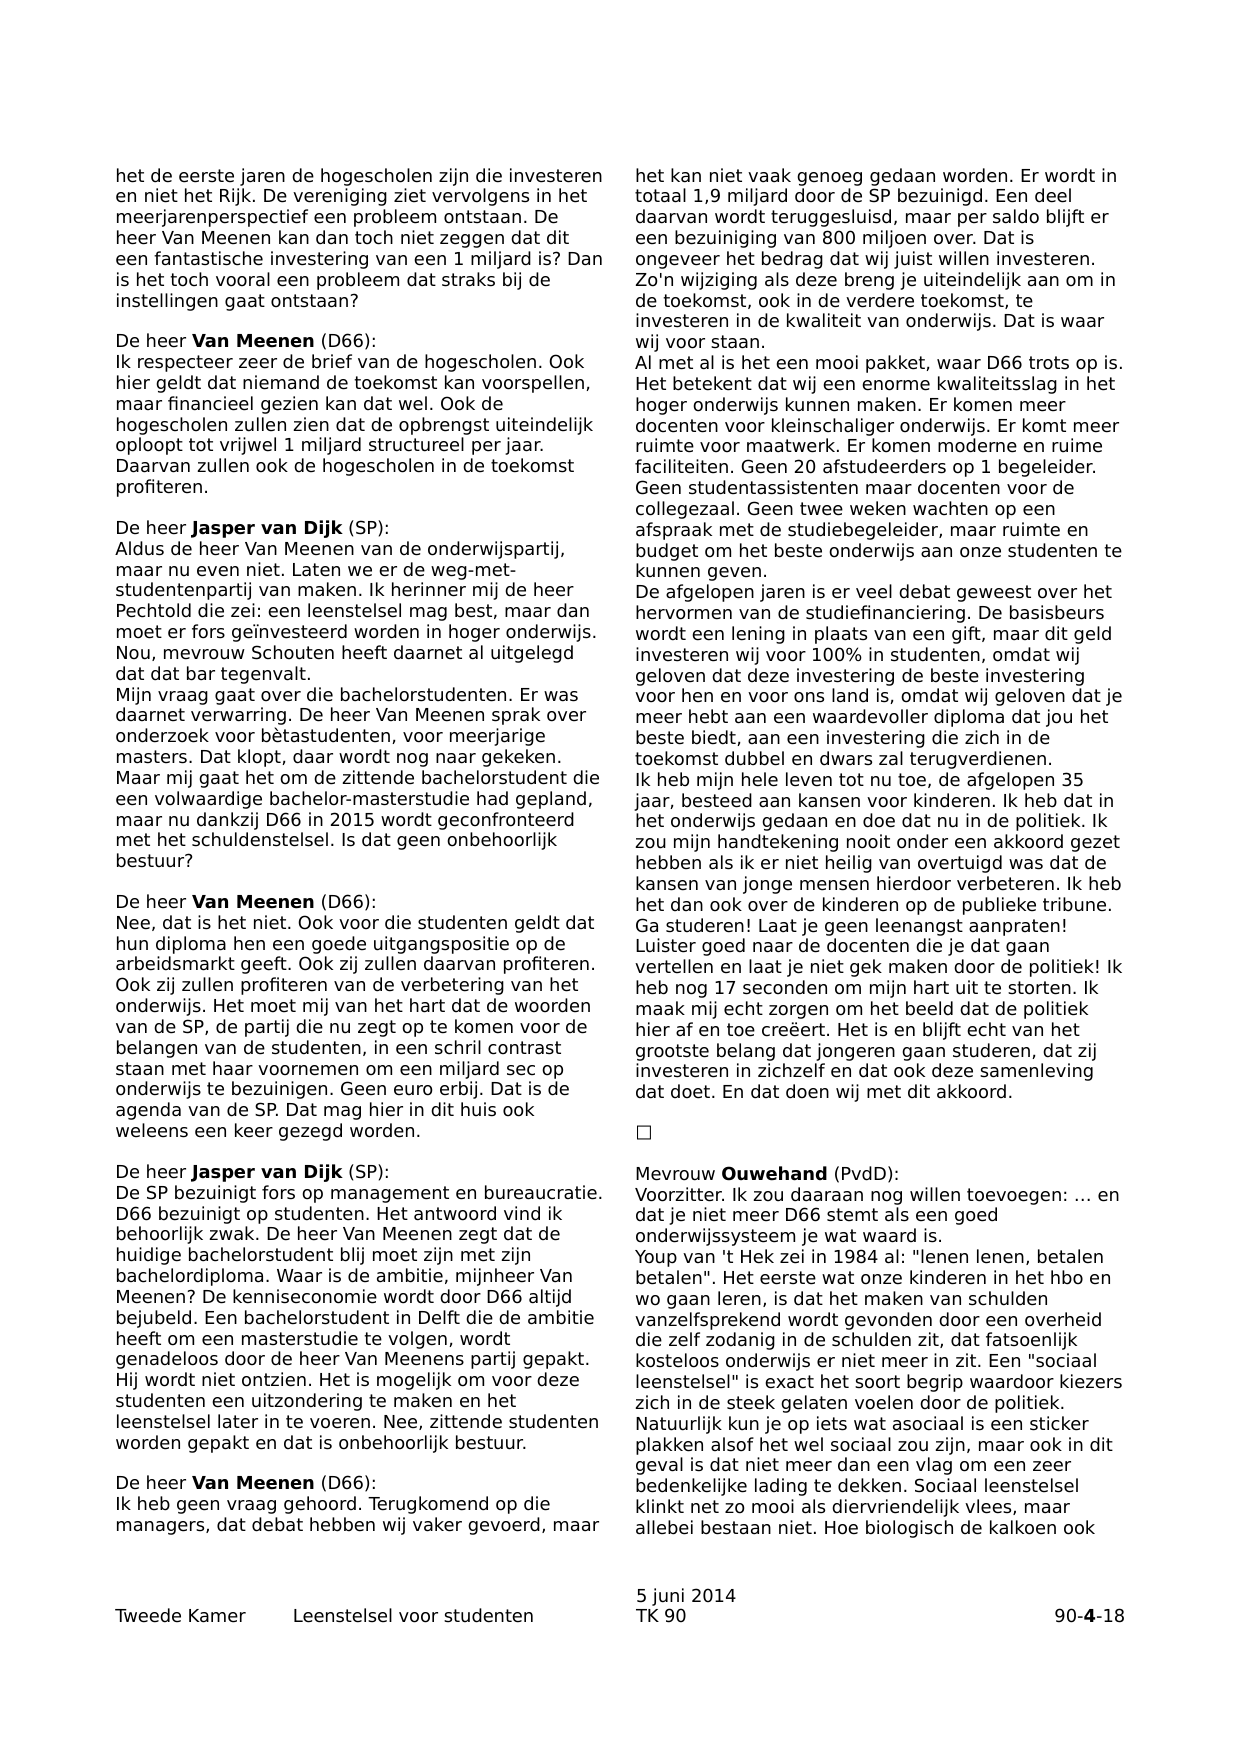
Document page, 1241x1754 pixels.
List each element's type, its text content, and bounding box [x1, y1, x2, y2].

text Aldus de heer Van Meenen van de onderwijspartij, maar nu even niet. Laten we er de weg-met-studentenpartij van maken. Ik herinner mij de heer Pechtold die zei: een leenstelsel mag best, maar dan moet er fors geïnvesteerd worden in hoger onderwijs. Nou, mevrouw Schouten heeft daarnet al uitgelegd dat dat bar tegenvalt. [115, 538, 605, 684]
text ⬜ [635, 1123, 1125, 1143]
text Ik heb mijn hele leven tot nu toe, de afgelopen 35 jaar, besteed aan kansen voor kinderen. Ik heb dat in het onderwijs gedaan en doe dat nu in de politiek. Ik zou mijn handtekening nooit onder een akkoord gezet hebben als ik er niet heilig van overtuigd was dat de kansen van jonge mensen hierdoor verbeteren. Ik heb het dan ook over de kinderen op de publieke tribune. Ga studeren! Laat je geen leenangst aanpraten! Luister goed naar de docenten die je dat gaan vertellen en laat je niet gek maken door de politiek! Ik heb nog 17 seconden om mijn hart uit te storten. Ik maak mij echt zorgen om het beeld dat de politiek hier af en toe creëert. Het is en blijft echt van het grootste belang dat jongeren gaan studeren, dat zij investeren in zichzelf en dat ook deze samenleving dat doet. En dat doen wij met dit akkoord. [635, 769, 1125, 1103]
text De SP bezuinigt fors op management en bureaucratie. D66 bezuinigt op studenten. Het antwoord vind ik behoorlijk zwak. De heer Van Meenen zegt dat de huidige bachelorstudent blij moet zijn met zijn bachelordiploma. Waar is de ambitie, mijnheer Van Meenen? De kenniseconomie wordt door D66 altijd bejubeld. Een bachelorstudent in Delft die de ambitie heeft om een masterstudie te volgen, wordt genadeloos door de heer Van Meenens partij gepakt. Hij wordt niet ontzien. Het is mogelijk om voor deze studenten een uitzondering te maken en het leenstelsel later in te voeren. Nee, zittende studenten worden gepakt en dat is onbehoorlijk bestuur. [115, 1182, 605, 1453]
text Ik respecteer zeer de brief van de hogescholen. Ook hier geldt dat niemand de toekomst kan voorspellen, maar financieel gezien kan dat wel. Ook de hogescholen zullen zien dat de opbrengst uiteindelijk oploopt tot vrijwel 1 miljard structureel per jaar. Daarvan zullen ook de hogescholen in de toekomst profiteren. [115, 352, 605, 498]
text Voorzitter. Ik zou daaraan nog willen toevoegen: … en dat je niet meer D66 stemt als een goed onderwijssysteem je wat waard is. [635, 1184, 1125, 1247]
text het de eerste jaren de hogescholen zijn die investeren en niet het Rijk. De vereniging ziet vervolgens in het meerjarenperspectief een probleem ontstaan. De heer Van Meenen kan dan toch niet zeggen dat dit een fantastische investering van een 1 miljard is? Dan is het toch vooral een probleem dat straks bij de instellingen gaat ontstaan? [115, 165, 605, 311]
text Al met al is het een mooi pakket, waar D66 trots op is. Het betekent dat wij een enorme kwaliteitsslag in het hoger onderwijs kunnen maken. Er komen meer docenten voor kleinschaliger onderwijs. Er komt meer ruimte voor maatwerk. Er komen moderne en ruime faciliteiten. Geen 20 afstudeerders op 1 begeleider. Geen studentassistenten maar docenten voor de collegezaal. Geen twee weken wachten op een afspraak met de studiebegeleider, maar ruimte en budget om het beste onderwijs aan onze studenten te kunnen geven. [635, 353, 1125, 582]
text Mevrouw Ouwehand (PvdD): [635, 1163, 1125, 1184]
text De heer Van Meenen (D66): [115, 331, 605, 352]
text De heer Van Meenen (D66): [115, 1473, 605, 1494]
text De heer Van Meenen (D66): [115, 892, 605, 912]
text Ik heb geen vraag gehoord. Terugkomend op die managers, dat debat hebben wij vaker gevoerd, maar [115, 1494, 605, 1536]
text De afgelopen jaren is er veel debat geweest over het hervormen van de studiefinanciering. De basisbeurs wordt een lening in plaats van een gift, maar dit geld investeren wij voor 100% in studenten, omdat wij geloven dat deze investering de beste investering voor hen en voor ons land is, omdat wij geloven dat je meer hebt aan een waardevoller diploma dat jou het beste biedt, aan een investering die zich in de toekomst dubbel en dwars zal terugverdienen. [635, 582, 1125, 769]
text Youp van 't Hek zei in 1984 al: "lenen lenen, betalen betalen". Het eerste wat onze kinderen in het hbo en wo gaan leren, is dat het maken van schulden vanzelfsprekend wordt gevonden door een overheid die zelf zodanig in de schulden zit, dat fatsoenlijk kosteloos onderwijs er niet meer in zit. Een "sociaal leenstelsel" is exact het soort begrip waardoor kiezers zich in de steek gelaten voelen door de politiek. Natuurlijk kun je op iets wat asociaal is een sticker plakken alsof het wel sociaal zou zijn, maar ook in dit geval is dat niet meer dan een vlag om een zeer bedenkelijke lading te dekken. Sociaal leenstelsel klinkt net zo mooi als diervriendelijk vlees, maar allebei bestaan niet. Hoe biologisch de kalkoen ook [635, 1247, 1125, 1538]
text De heer Jasper van Dijk (SP): [115, 518, 605, 538]
text De heer Jasper van Dijk (SP): [115, 1162, 605, 1182]
text Nee, dat is het niet. Ook voor die studenten geldt dat hun diploma hen een goede uitgangspositie op de arbeidsmarkt geeft. Ook zij zullen daarvan profiteren. Ook zij zullen profiteren van de verbetering van het onderwijs. Het moet mij van het hart dat de woorden van de SP, de partij die nu zegt op te komen voor de belangen van de studenten, in een schril contrast staan met haar voornemen om een miljard sec op onderwijs te bezuinigen. Geen euro erbij. Dat is de agenda van de SP. Dat mag hier in dit huis ook weleens een keer gezegd worden. [115, 912, 605, 1142]
text Mijn vraag gaat over die bachelorstudenten. Er was daarnet verwarring. De heer Van Meenen sprak over onderzoek voor bètastudenten, voor meerjarige masters. Dat klopt, daar wordt nog naar gekeken. Maar mij gaat het om de zittende bachelorstudent die een volwaardige bachelor-masterstudie had gepland, maar nu dankzij D66 in 2015 wordt geconfronteerd met het schuldenstelsel. Is dat geen onbehoorlijk bestuur? [115, 684, 605, 872]
text het kan niet vaak genoeg gedaan worden. Er wordt in totaal 1,9 miljard door de SP bezuinigd. Een deel daarvan wordt teruggesluisd, maar per saldo blijft er een bezuiniging van 800 miljoen over. Dat is ongeveer het bedrag dat wij juist willen investeren. Zo'n wijziging als deze breng je uiteindelijk aan om in de toekomst, ook in de verdere toekomst, te investeren in de kwaliteit van onderwijs. Dat is waar wij voor staan. [635, 165, 1125, 353]
